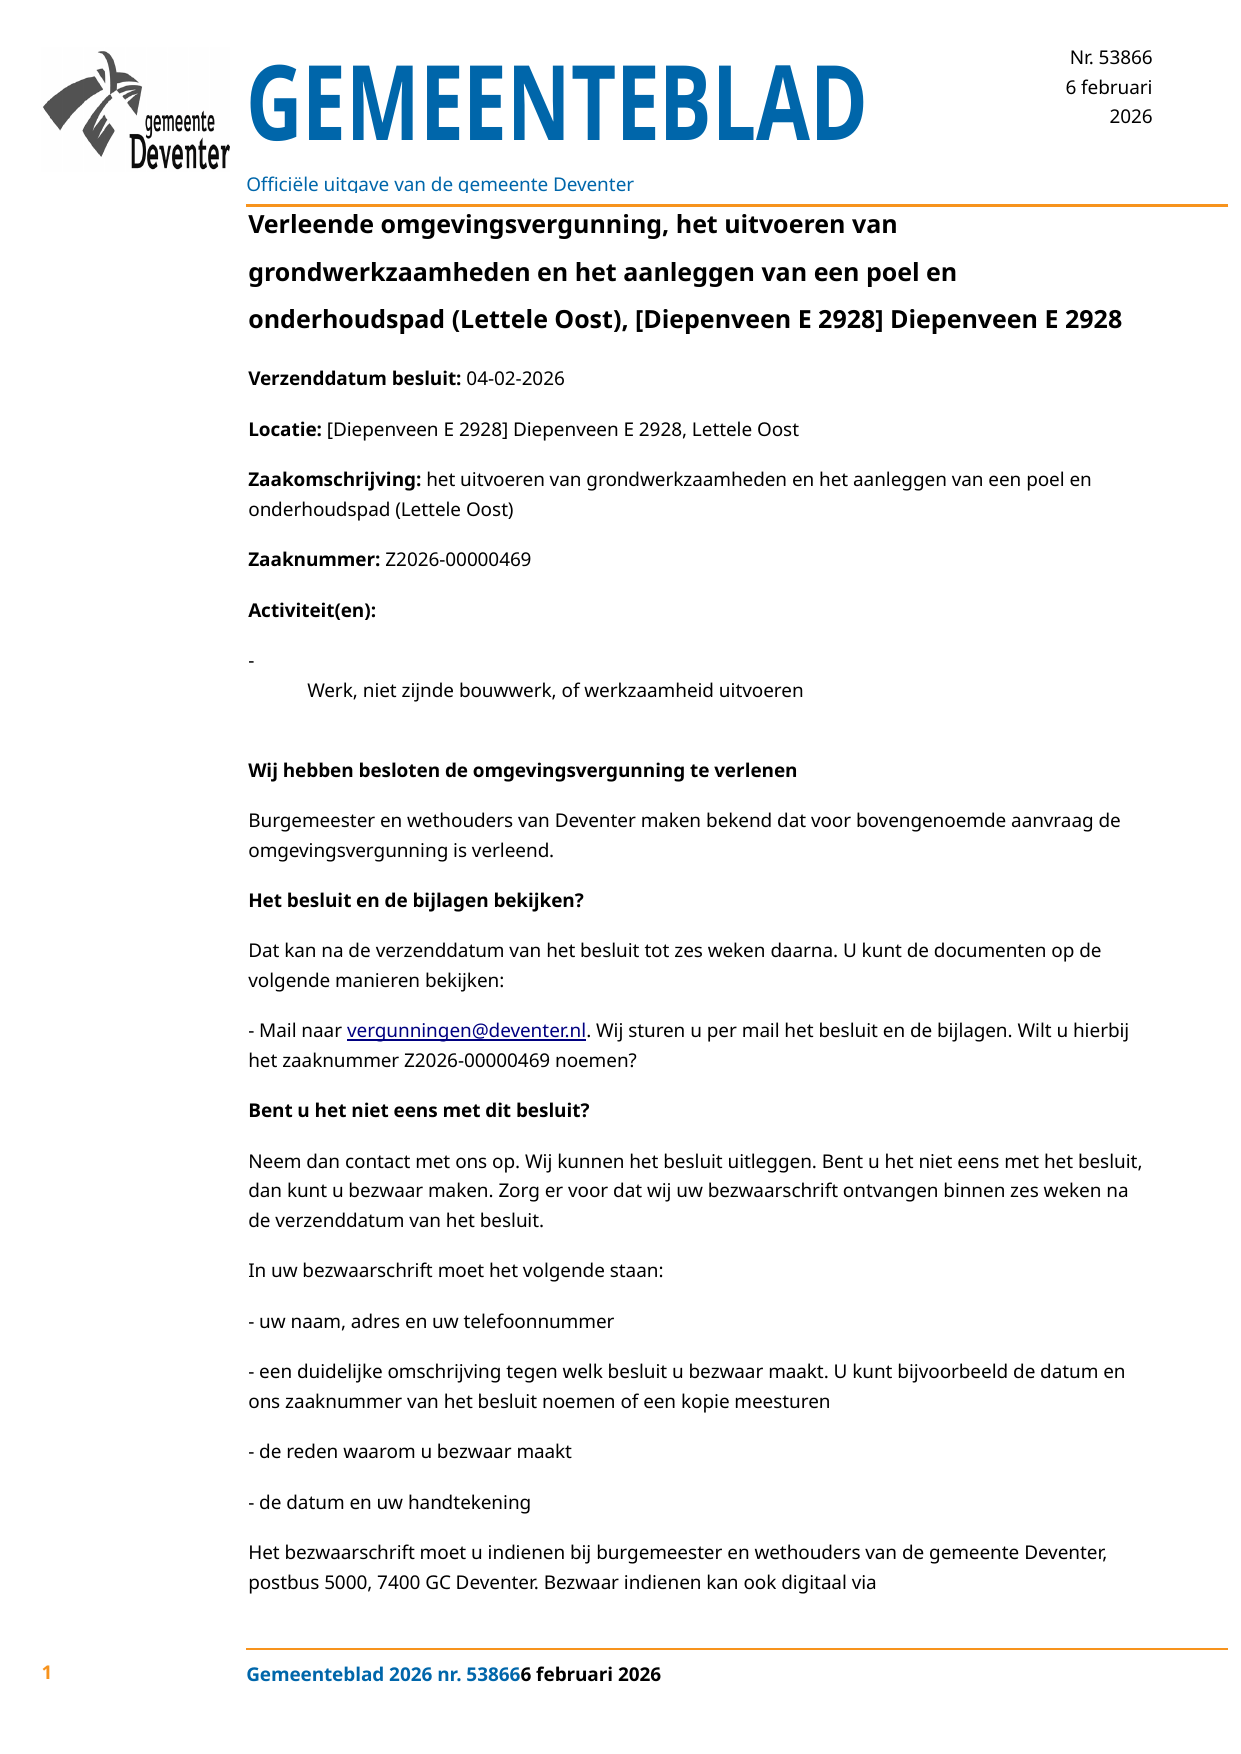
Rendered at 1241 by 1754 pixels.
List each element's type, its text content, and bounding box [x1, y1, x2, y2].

text Het bezwaarschrift moet u indienen bij burgemeester en wethouders van de gemeente Deventer, postbus 5000, 7400 GC Deventer. Bezwaar indienen kan ook digitaal via [248, 1539, 1152, 1594]
text Activiteit(en): [248, 597, 1152, 622]
text - de datum en uw handtekening [248, 1489, 1152, 1514]
text Verleende omgevingsvergunning, het uitvoeren van grondwerkzaamheden en het aanleggen van een poel en onderhoudspad (Lettele Oost), [Diepenveen E 2928] Diepenveen E 2928 [248, 207, 1152, 336]
text Zaaknummer: Z2026-00000469 [248, 546, 1152, 572]
text Het besluit en de bijlagen bekijken? [248, 887, 1152, 913]
text Neem dan contact met ons op. Wij kunnen het besluit uitleggen. Bent u het niet eens met het besluit, dan kunt u bezwaar maken. Zorg er voor dat wij uw bezwaarschrift ontvangen binnen zes weken na de verzenddatum van het besluit. [248, 1148, 1152, 1233]
text - Mail naar vergunningen@deventer.nl. Wij sturen u per mail het besluit en de bijlagen. Wilt u hierbij het zaaknummer Z2026-00000469 noemen? [248, 1018, 1152, 1073]
text Bent u het niet eens met dit besluit? [248, 1098, 1152, 1123]
text Zaakomschrijving: het uitvoeren van grondwerkzaamheden en het aanleggen van een poel en onderhoudspad (Lettele Oost) [248, 466, 1152, 522]
text - de reden waarom u bezwaar maakt [248, 1438, 1152, 1464]
list Werk, niet zijnde bouwwerk, of werkzaamheid uitvoeren [248, 677, 1152, 702]
text Dat kan na de verzenddatum van het besluit tot zes weken daarna. U kunt de documenten op de volgende manieren bekijken: [248, 938, 1152, 993]
text - uw naam, adres en uw telefoonnummer [248, 1308, 1152, 1334]
text Verzenddatum besluit: 04-02-2026 [248, 366, 1152, 391]
text In uw bezwaarschrift moet het volgende staan: [248, 1258, 1152, 1283]
text Locatie: [Diepenveen E 2928] Diepenveen E 2928, Lettele Oost [248, 416, 1152, 442]
picture [41, 47, 231, 172]
text - een duidelijke omschrijving tegen welk besluit u bezwaar maakt. U kunt bijvoorbeeld de datum en ons zaaknummer van het besluit noemen of een kopie meesturen [248, 1358, 1152, 1414]
text Burgemeester en wethouders van Deventer maken bekend dat voor bovengenoemde aanvraag de omgevingsvergunning is verleend. [248, 807, 1152, 862]
text Wij hebben besloten de omgevingsvergunning te verlenen [248, 757, 1152, 782]
